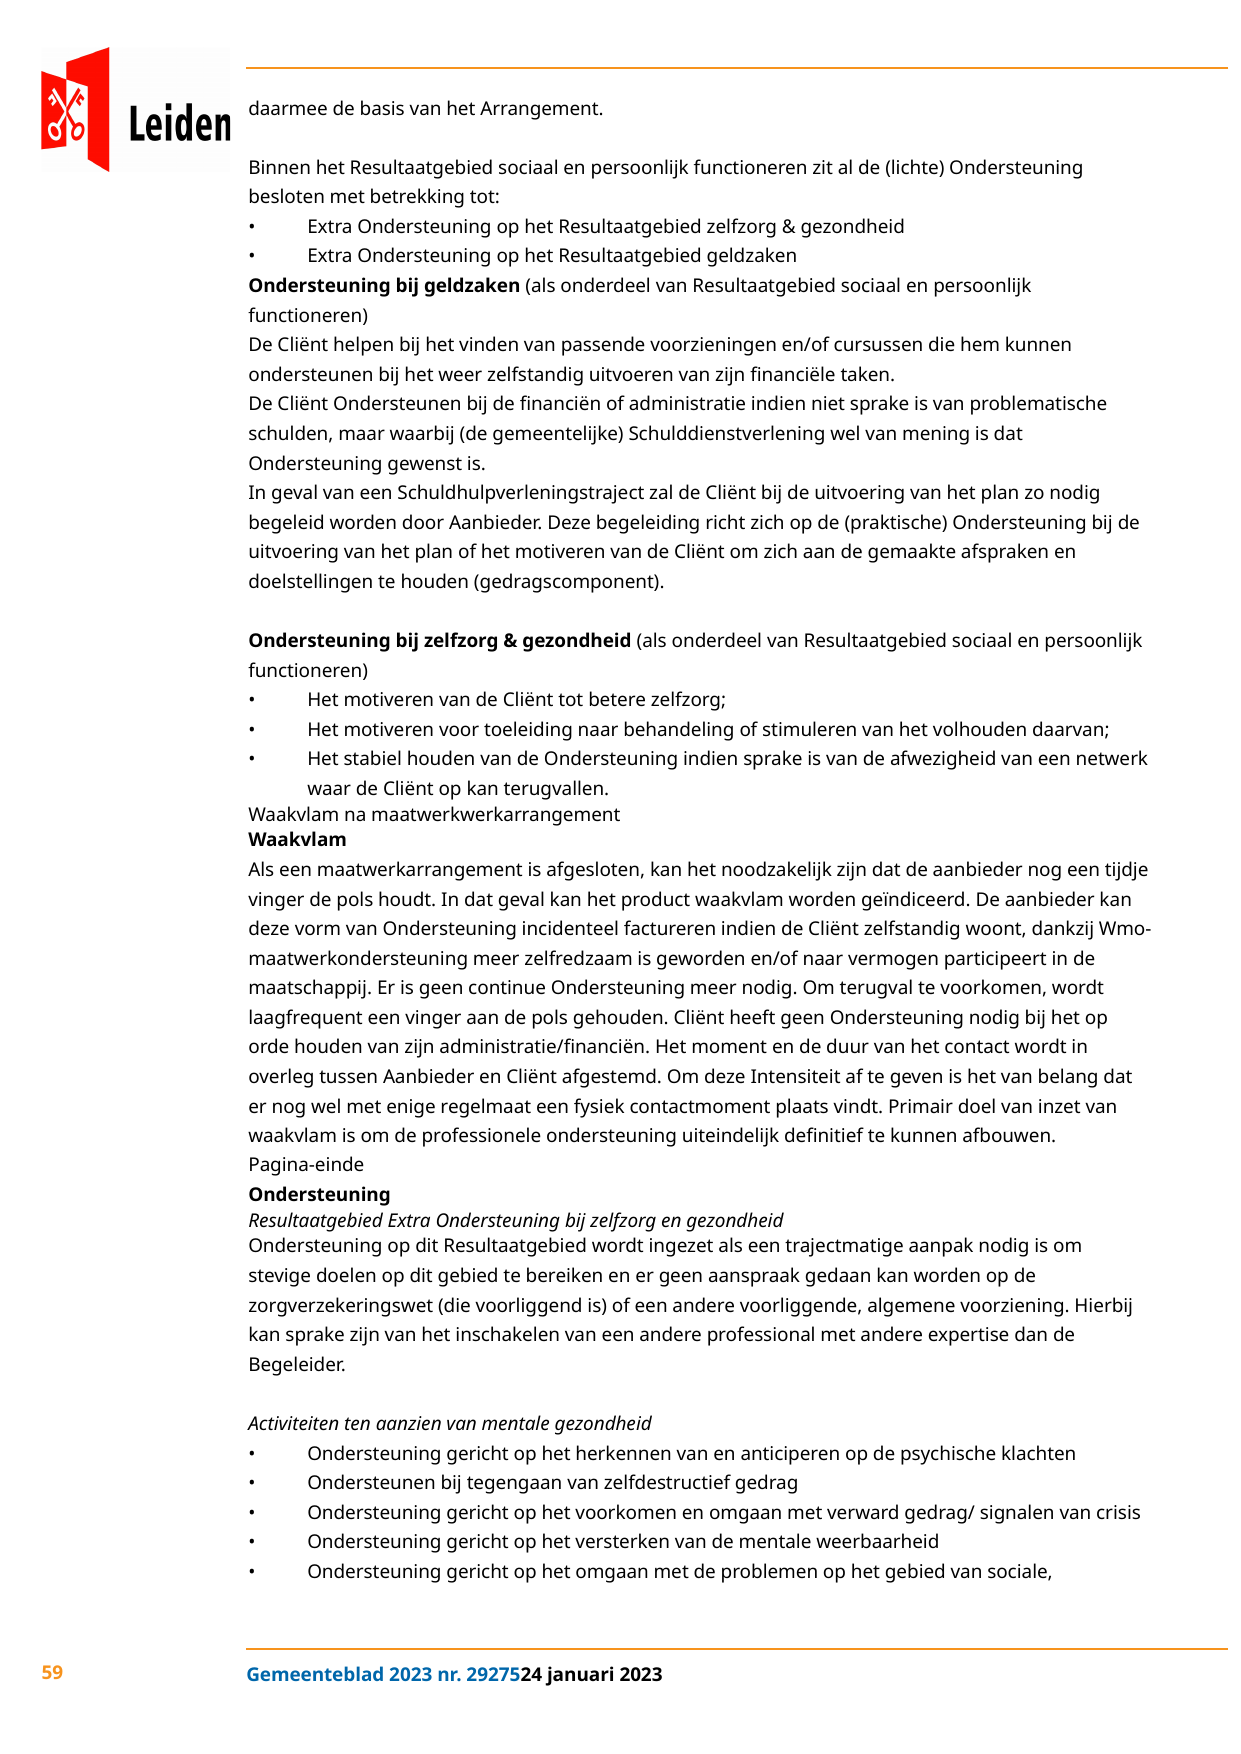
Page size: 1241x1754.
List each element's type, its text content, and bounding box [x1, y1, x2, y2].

text Pagina-einde [248, 1151, 1152, 1177]
table_cell Waakvlam na maatwerkwerkarrangement [248, 801, 1152, 827]
table_cell Waakvlam Als een maatwerkarrangement is afgesloten, kan het noodzakelijk zijn dat de aanbieder nog een tijdje vinger de pols houdt. In dat geval kan het product waakvlam worden geïndiceerd. De aanbieder kan deze vorm van Ondersteuning incidenteel factureren indien de Cliënt zelfstandig woont, dankzij Wmo-maatwerkondersteuning meer zelfredzaam is geworden en/of naar vermogen participeert in de maatschappij. Er is geen continue Ondersteuning meer nodig. Om terugval te voorkomen, wordt laagfrequent een vinger aan de pols gehouden. Cliënt heeft geen Ondersteuning nodig bij het op orde houden van zijn administratie/financiën. Het moment en de duur van het contact wordt in overleg tussen Aanbieder en Cliënt afgestemd. Om deze Intensiteit af te geven is het van belang dat er nog wel met enige regelmaat een fysiek contactmoment plaats vindt. Primair doel van inzet van waakvlam is om de professionele ondersteuning uiteindelijk definitief te kunnen afbouwen. [248, 827, 1152, 1148]
table_cell Resultaatgebied Extra Ondersteuning bij zelfzorg en gezondheid [248, 1207, 1152, 1233]
picture [41, 47, 231, 172]
table_header Ondersteuning [248, 1181, 1152, 1207]
table_cell daarmee de basis van het Arrangement. Binnen het Resultaatgebied sociaal en persoonlijk functioneren zit al de (lichte) Ondersteuning besloten met betrekking tot: Extra Ondersteuning op het Resultaatgebied zelfzorg & gezondheid Extra Ondersteuning op het Resultaatgebied geldzaken Ondersteuning bij geldzaken (als onderdeel van Resultaatgebied sociaal en persoonlijk functioneren) De Cliënt helpen bij het vinden van passende voorzieningen en/of cursussen die hem kunnen ondersteunen bij het weer zelfstandig uitvoeren van zijn financiële taken. De Cliënt Ondersteunen bij de financiën of administratie indien niet sprake is van problematische schulden, maar waarbij (de gemeentelijke) Schulddienstverlening wel van mening is dat Ondersteuning gewenst is. In geval van een Schuldhulpverleningstraject zal de Cliënt bij de uitvoering van het plan zo nodig begeleid worden door Aanbieder. Deze begeleiding richt zich op de (praktische) Ondersteuning bij de uitvoering van het plan of het motiveren van de Cliënt om zich aan de gemaakte afspraken en doelstellingen te houden (gedragscomponent). Ondersteuning bij zelfzorg & gezondheid (als onderdeel van Resultaatgebied sociaal en persoonlijk functioneren) Het motiveren van de Cliënt tot betere zelfzorg; Het motiveren voor toeleiding naar behandeling of stimuleren van het volhouden daarvan; Het stabiel houden van de Ondersteuning indien sprake is van de afwezigheid van een netwerk waar de Cliënt op kan terugvallen. [248, 95, 1152, 801]
table_cell Ondersteuning op dit Resultaatgebied wordt ingezet als een trajectmatige aanpak nodig is om stevige doelen op dit gebied te bereiken en er geen aanspraak gedaan kan worden op de zorgverzekeringswet (die voorliggend is) of een andere voorliggende, algemene voorziening. Hierbij kan sprake zijn van het inschakelen van een andere professional met andere expertise dan de Begeleider. Activiteiten ten aanzien van mentale gezondheid Ondersteuning gericht op het herkennen van en anticiperen op de psychische klachten Ondersteunen bij tegengaan van zelfdestructief gedrag Ondersteuning gericht op het voorkomen en omgaan met verward gedrag/ signalen van crisis Ondersteuning gericht op het versterken van de mentale weerbaarheid Ondersteuning gericht op het omgaan met de problemen op het gebied van sociale, [248, 1233, 1152, 1584]
